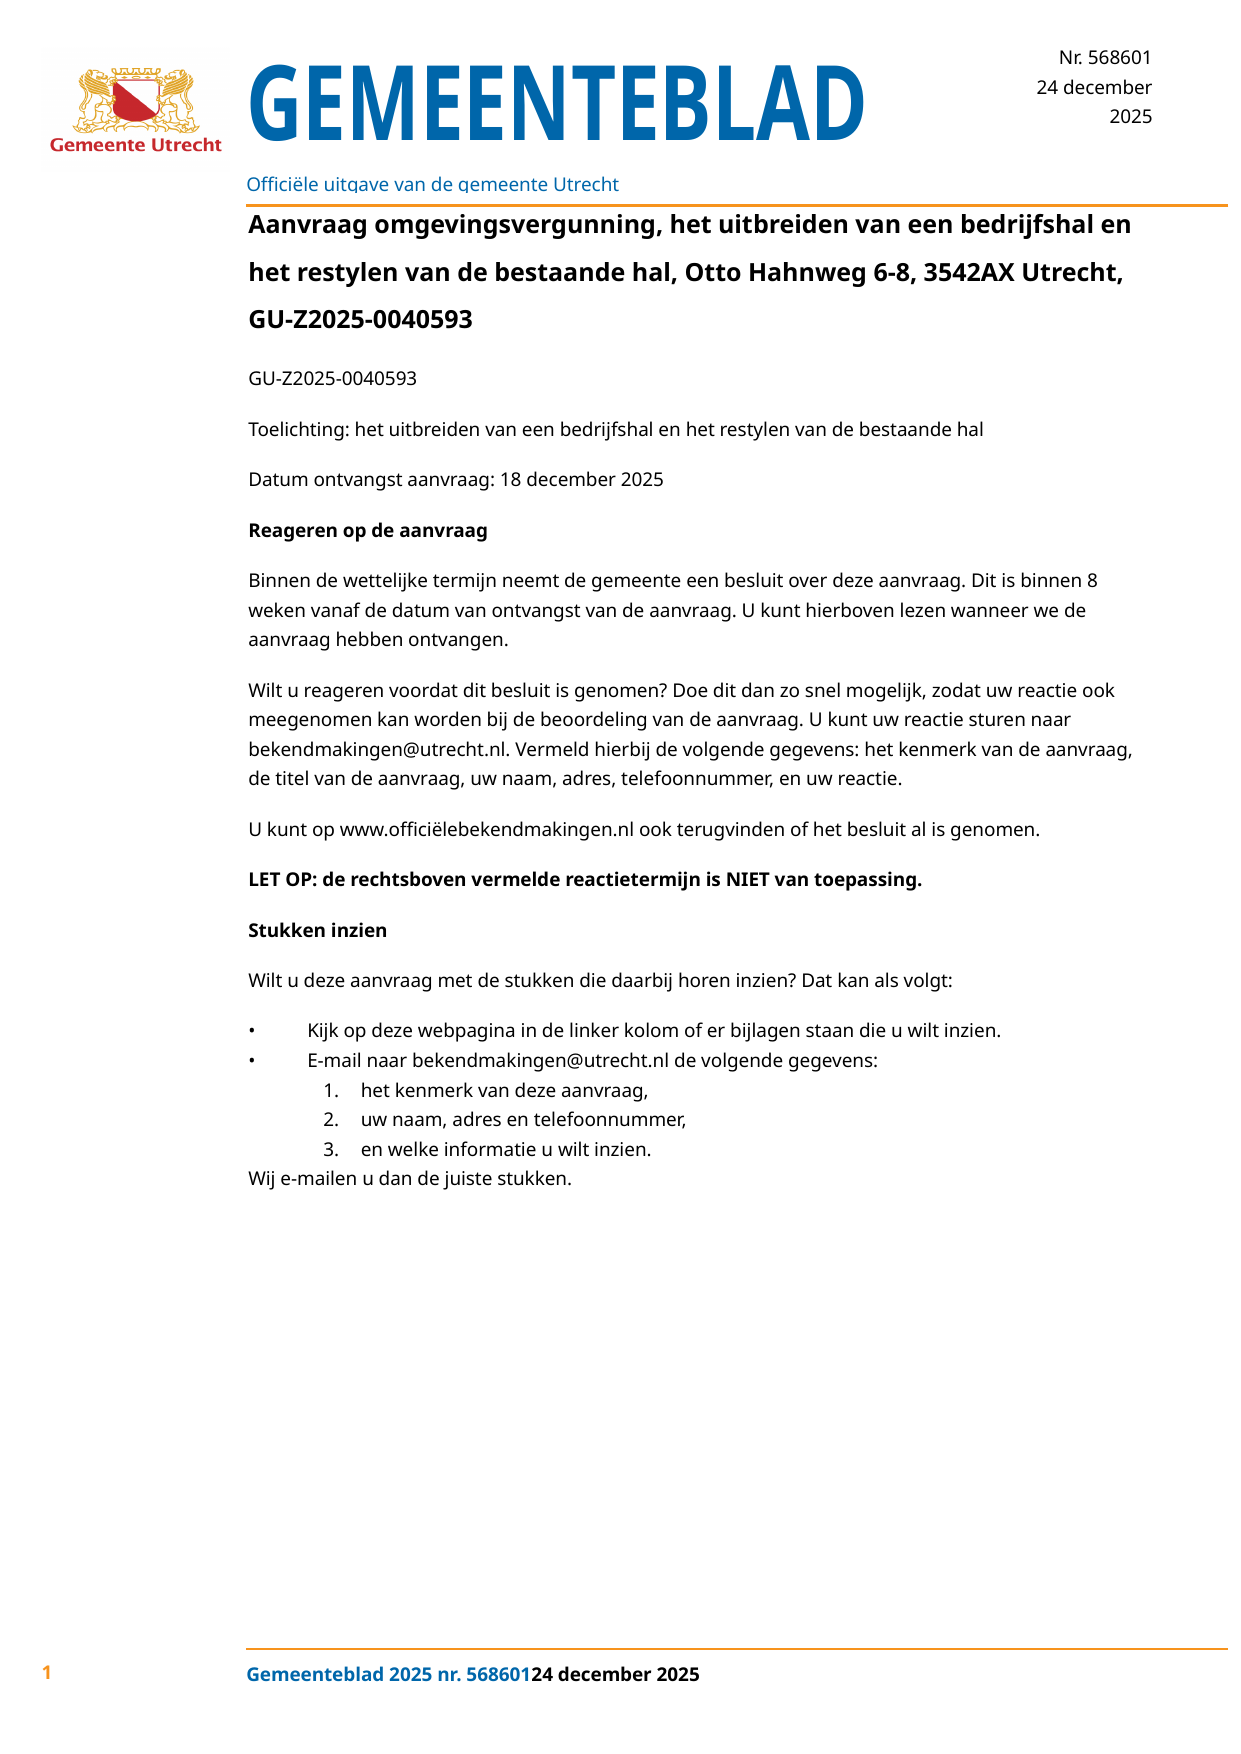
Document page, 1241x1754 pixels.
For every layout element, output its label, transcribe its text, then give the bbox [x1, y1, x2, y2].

list en welke informatie u wilt inzien. [323, 1136, 1152, 1162]
text Wilt u deze aanvraag met de stukken die daarbij horen inzien? Dat kan als volgt: [248, 967, 1152, 993]
list Kijk op deze webpagina in de linker kolom of er bijlagen staan die u wilt inzien. [248, 1018, 1152, 1043]
text Wij e-mailen u dan de juiste stukken. [248, 1166, 1152, 1191]
text LET OP: de rechtsboven vermelde reactietermijn is NIET van toepassing. [248, 866, 1152, 892]
text Toelichting: het uitbreiden van een bedrijfshal en het restylen van de bestaande hal [248, 416, 1152, 442]
text GU-Z2025-0040593 [248, 366, 1152, 391]
text Stukken inzien [248, 917, 1152, 942]
picture [41, 47, 231, 172]
list E-mail naar bekendmakingen@utrecht.nl de volgende gegevens: [248, 1047, 1152, 1073]
text U kunt op www.officiëlebekendmakingen.nl ook terugvinden of het besluit al is genomen. [248, 816, 1152, 842]
text Wilt u reageren voordat dit besluit is genomen? Doe dit dan zo snel mogelijk, zodat uw reactie ook meegenomen kan worden bij de beoordeling van de aanvraag. U kunt uw reactie sturen naar bekendmakingen@utrecht.nl. Vermeld hierbij de volgende gegevens: het kenmerk van de aanvraag, de titel van de aanvraag, uw naam, adres, telefoonnummer, en uw reactie. [248, 677, 1152, 791]
text Aanvraag omgevingsvergunning, het uitbreiden van een bedrijfshal en het restylen van de bestaande hal, Otto Hahnweg 6-8, 3542AX Utrecht, GU-Z2025-0040593 [248, 207, 1152, 336]
text Datum ontvangst aanvraag: 18 december 2025 [248, 466, 1152, 492]
list uw naam, adres en telefoonnummer, [323, 1106, 1152, 1132]
text Binnen de wettelijke termijn neemt de gemeente een besluit over deze aanvraag. Dit is binnen 8 weken vanaf de datum van ontvangst van de aanvraag. U kunt hierboven lezen wanneer we de aanvraag hebben ontvangen. [248, 567, 1152, 652]
list het kenmerk van deze aanvraag, [323, 1077, 1152, 1102]
text Reageren op de aanvraag [248, 517, 1152, 542]
